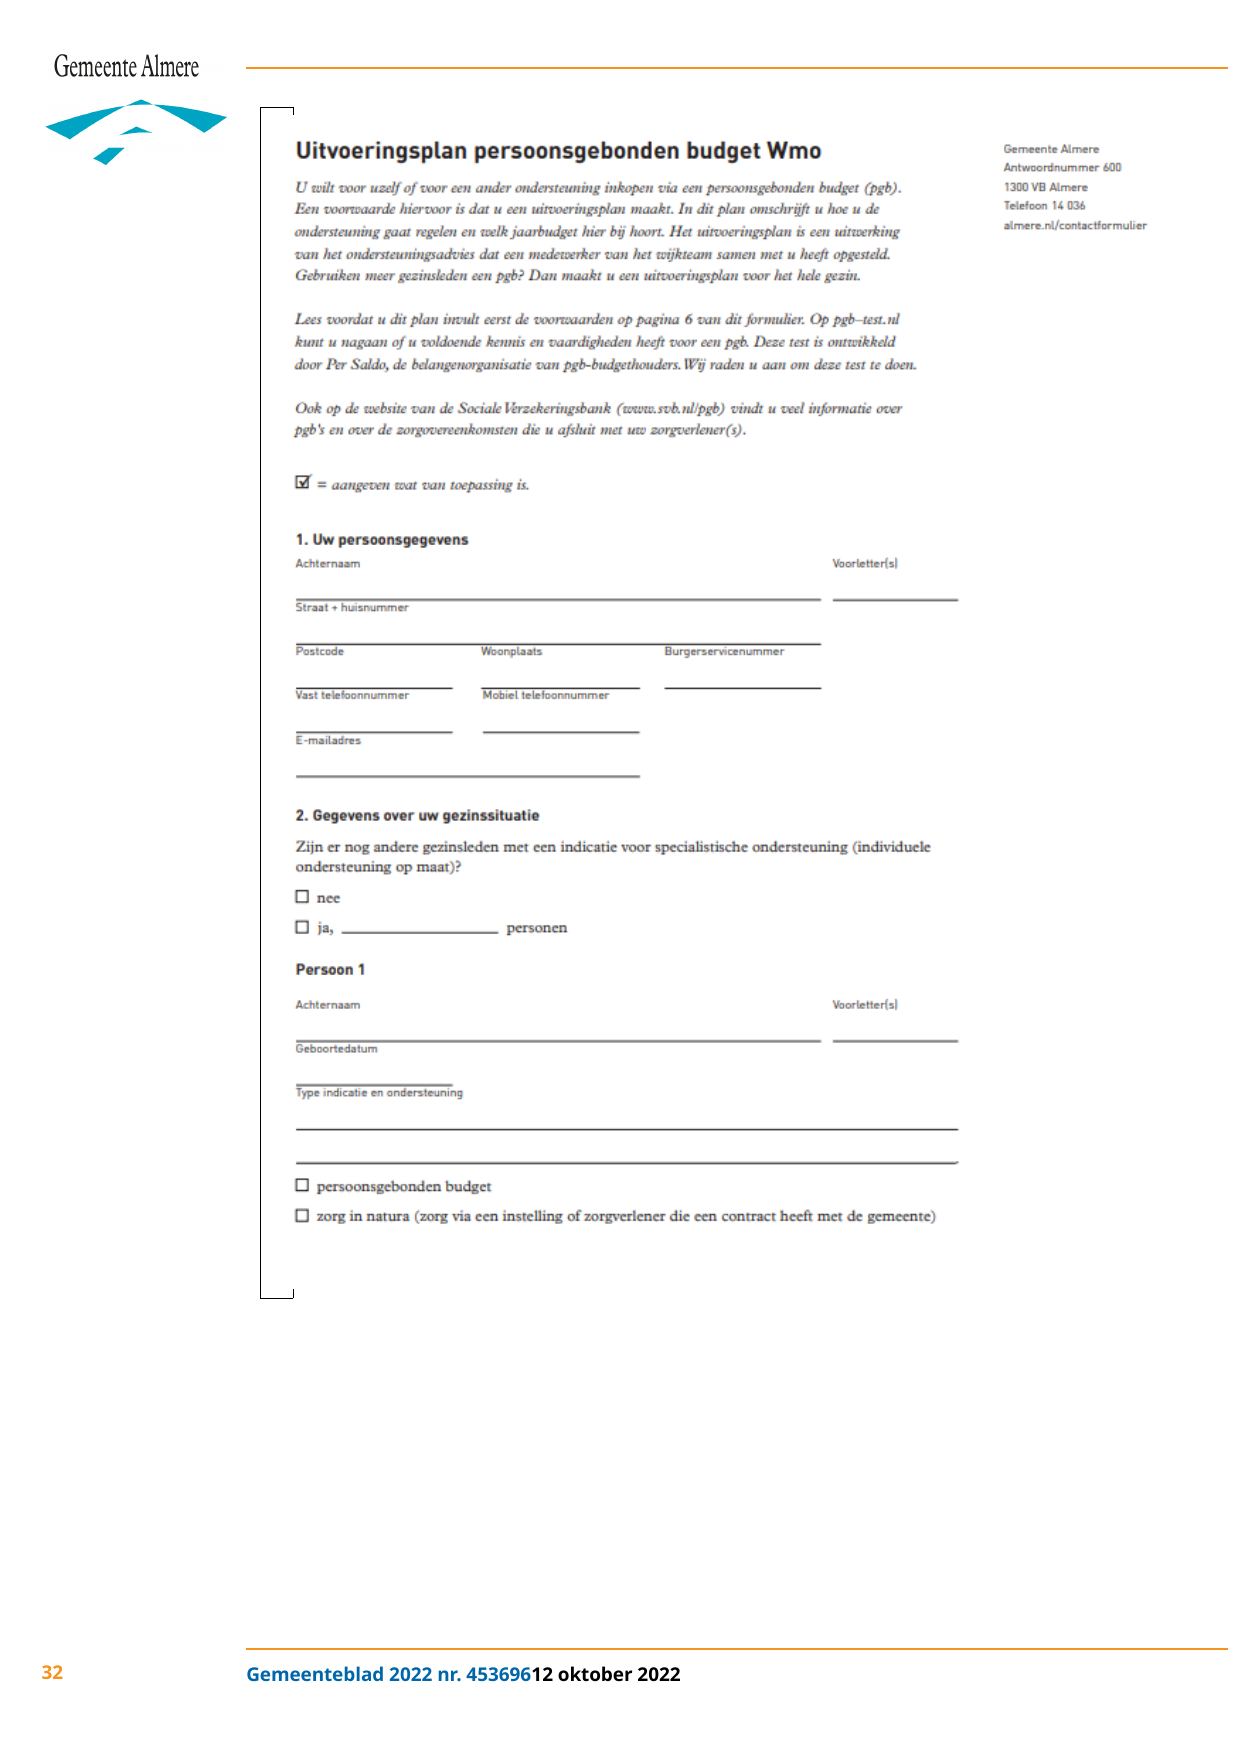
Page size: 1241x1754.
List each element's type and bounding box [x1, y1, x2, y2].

picture [41, 47, 231, 172]
picture [268, 115, 1173, 1289]
